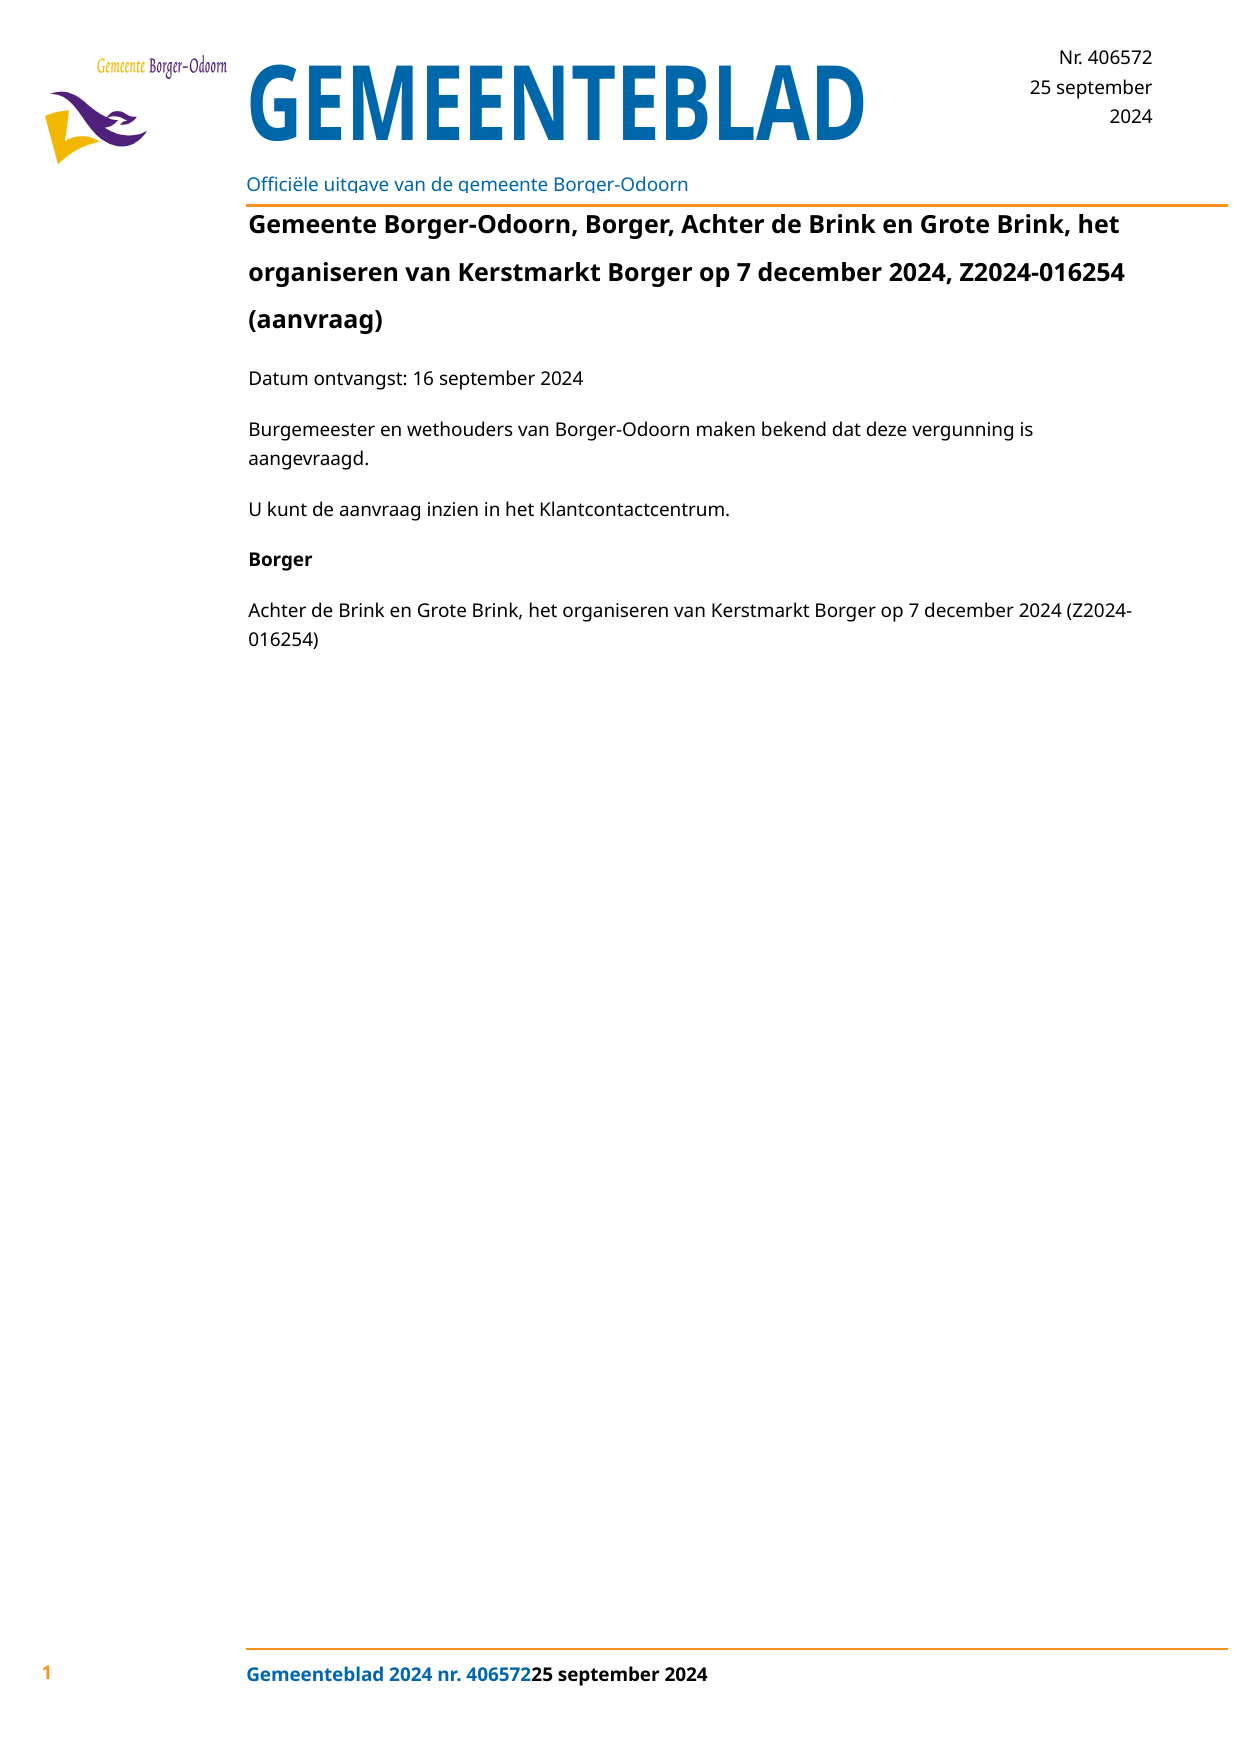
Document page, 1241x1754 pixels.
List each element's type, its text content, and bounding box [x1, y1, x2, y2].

text U kunt de aanvraag inzien in het Klantcontactcentrum. [248, 496, 1152, 522]
text Borger [248, 546, 1152, 572]
text Burgemeester en wethouders van Borger-Odoorn maken bekend dat deze vergunning is aangevraagd. [248, 416, 1152, 471]
text Datum ontvangst: 16 september 2024 [248, 366, 1152, 391]
text Achter de Brink en Grote Brink, het organiseren van Kerstmarkt Borger op 7 december 2024 (Z2024-016254) [248, 597, 1152, 652]
picture [41, 47, 231, 172]
text Gemeente Borger-Odoorn, Borger, Achter de Brink en Grote Brink, het organiseren van Kerstmarkt Borger op 7 december 2024, Z2024-016254 (aanvraag) [248, 207, 1152, 336]
